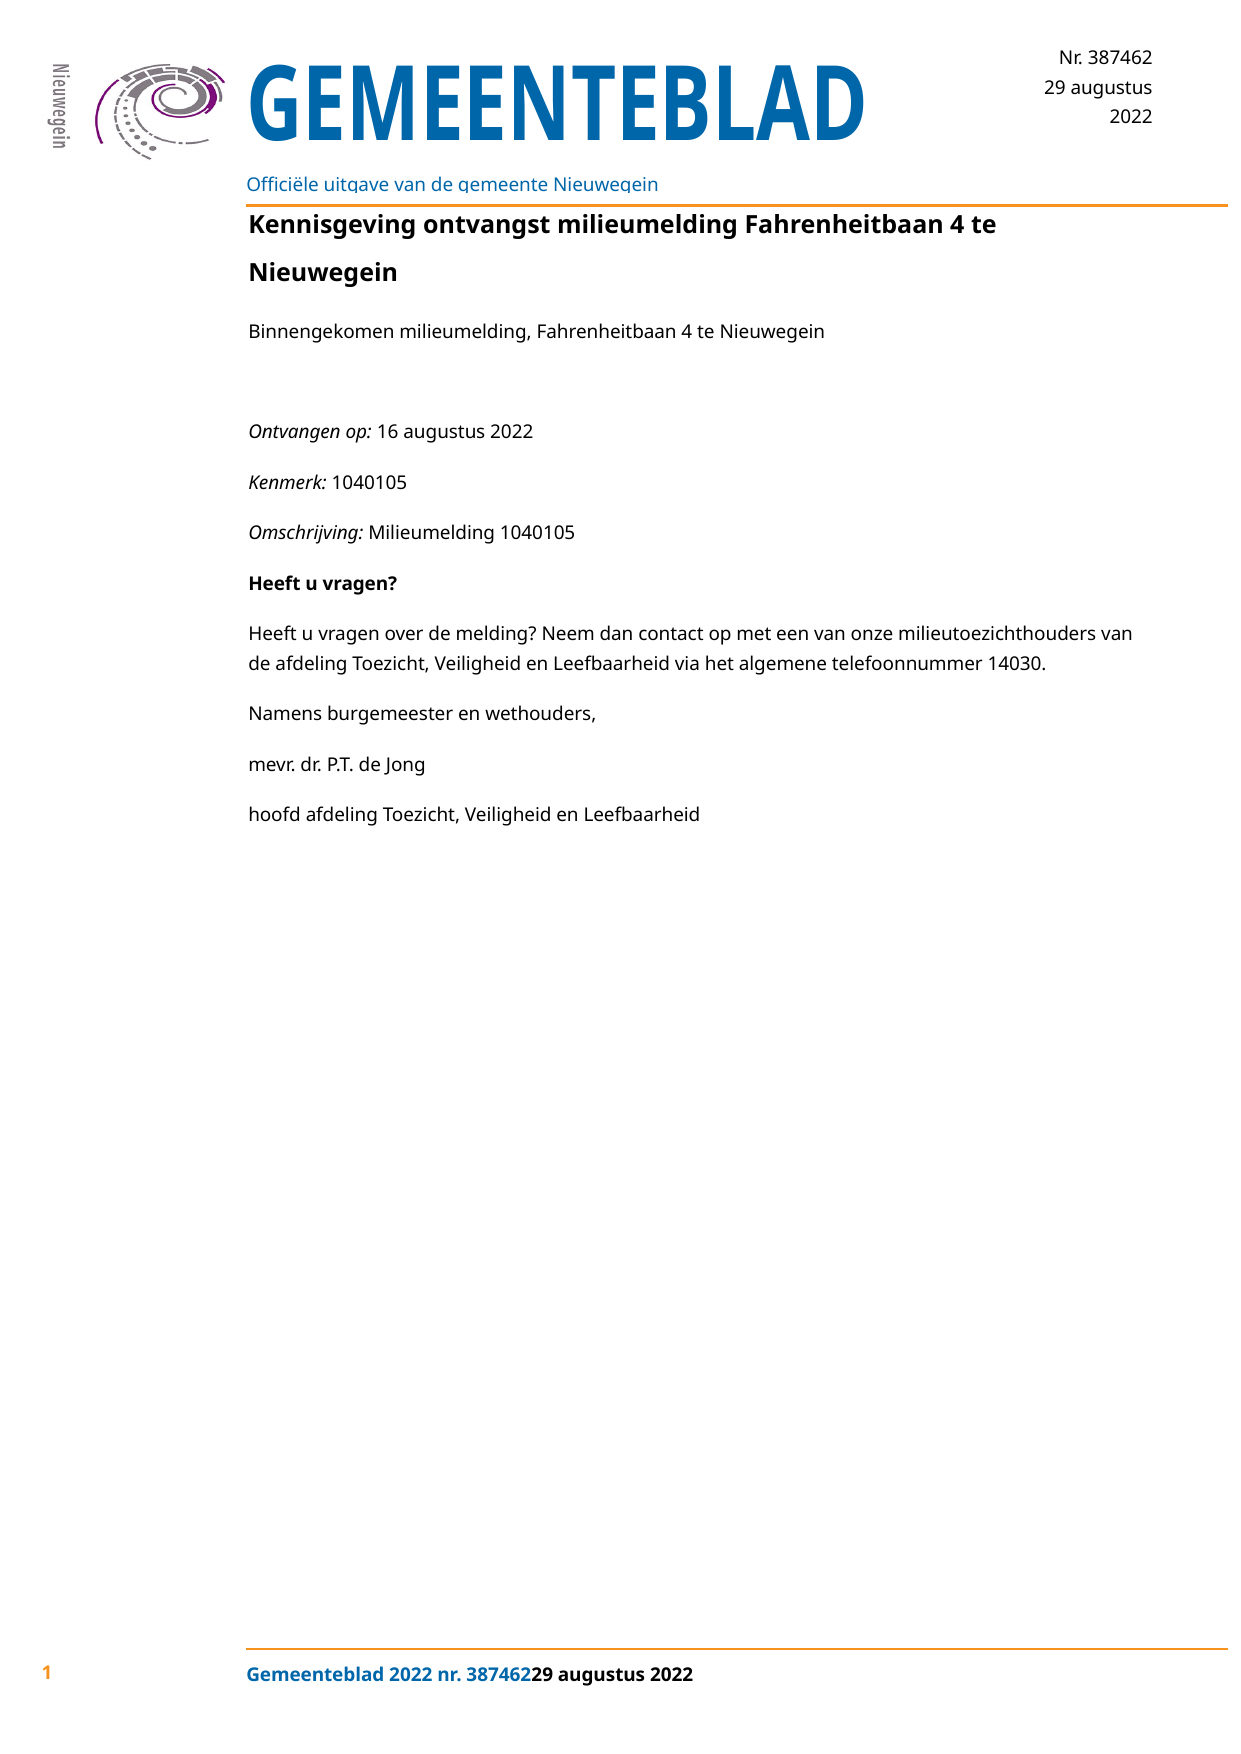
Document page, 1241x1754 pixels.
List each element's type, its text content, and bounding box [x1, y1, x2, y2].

text Ontvangen op: 16 augustus 2022 [248, 419, 1152, 444]
picture [41, 47, 231, 172]
text Kennisgeving ontvangst milieumelding Fahrenheitbaan 4 te Nieuwegein [248, 207, 1152, 288]
text mevr. dr. P.T. de Jong [248, 751, 1152, 777]
text Heeft u vragen? [248, 570, 1152, 596]
text Kenmerk: 1040105 [248, 469, 1152, 495]
text Heeft u vragen over de melding? Neem dan contact op met een van onze milieutoezichthouders van de afdeling Toezicht, Veiligheid en Leefbaarheid via het algemene telefoonnummer 14030. [248, 620, 1152, 676]
text Namens burgemeester en wethouders, [248, 700, 1152, 726]
text Binnengekomen milieumelding, Fahrenheitbaan 4 te Nieuwegein [248, 318, 1152, 344]
text hoofd afdeling Toezicht, Veiligheid en Leefbaarheid [248, 801, 1152, 827]
text Omschrijving: Milieumelding 1040105 [248, 519, 1152, 545]
